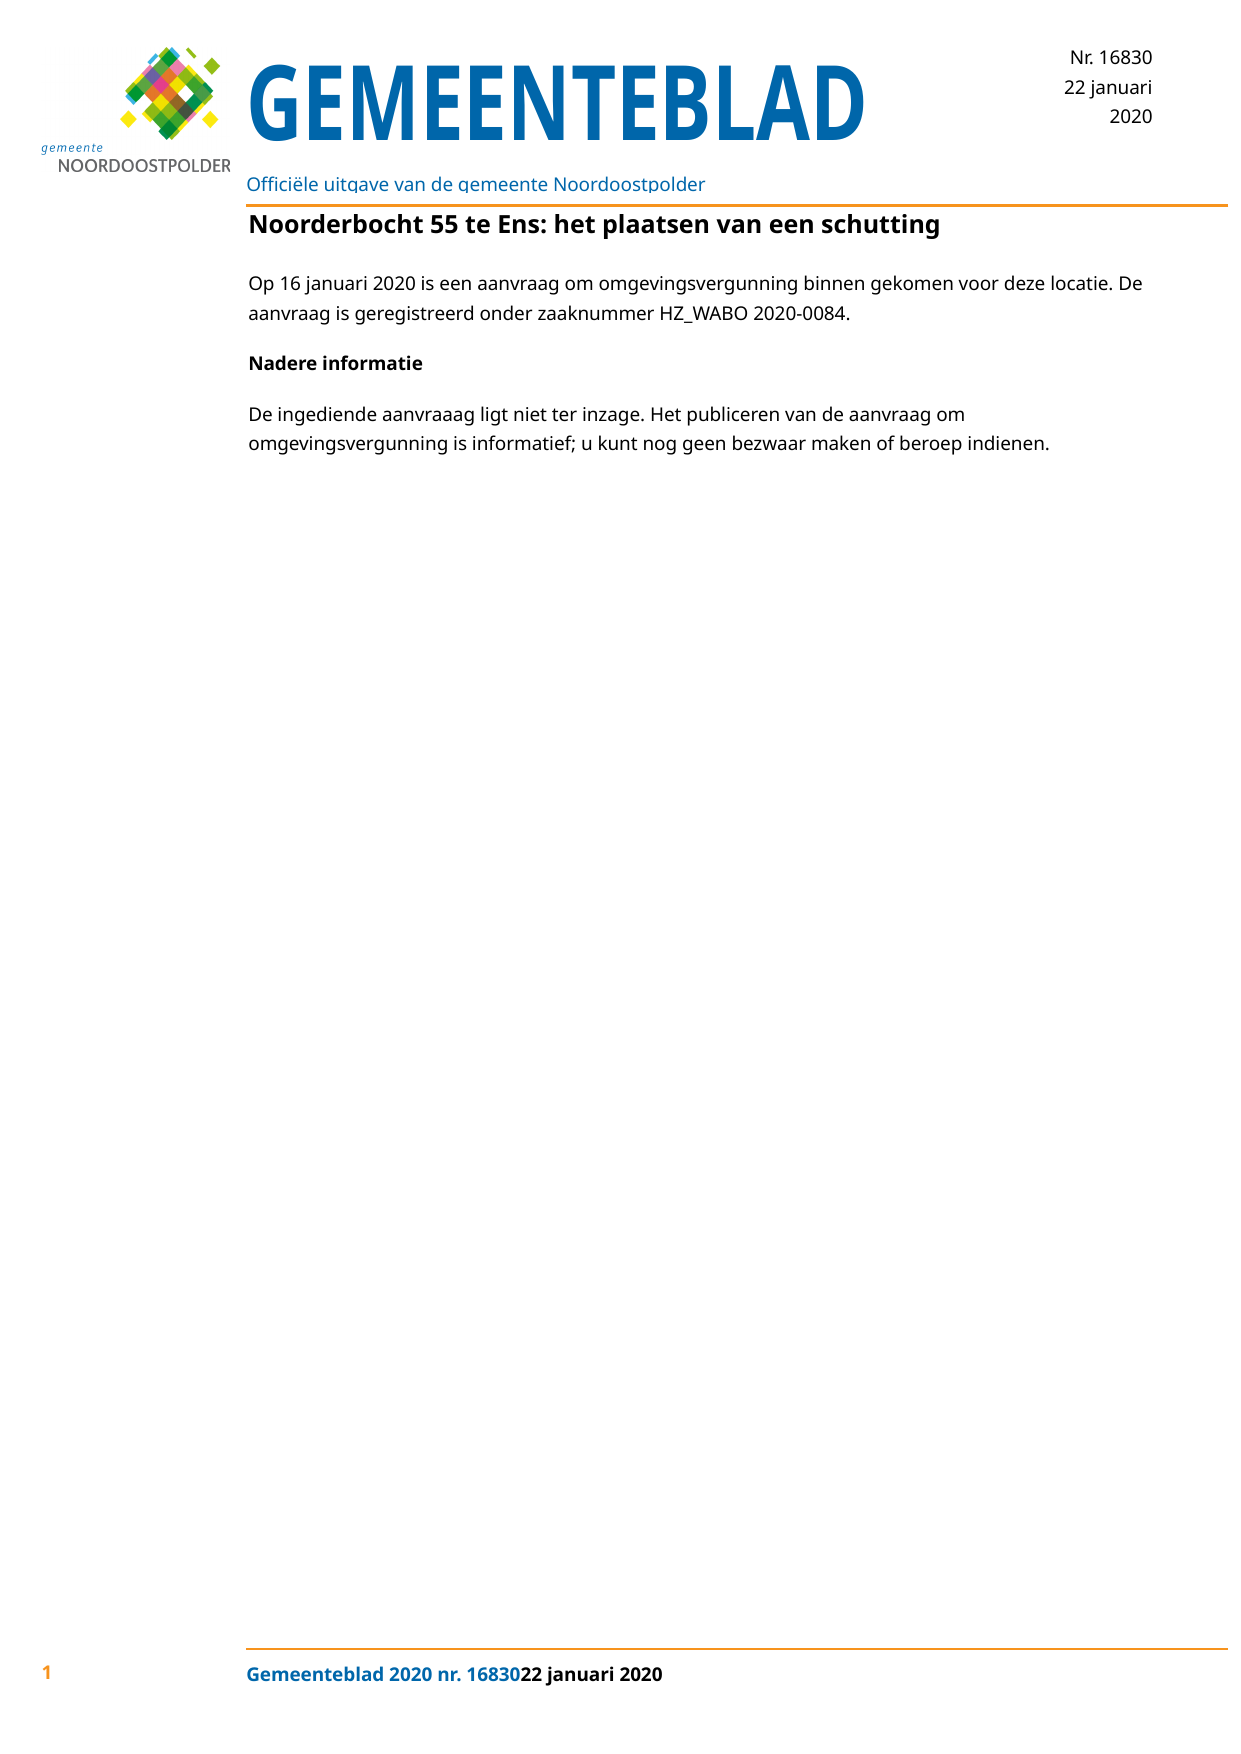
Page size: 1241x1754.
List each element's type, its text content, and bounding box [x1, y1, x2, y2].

text Nadere informatie [248, 350, 1152, 376]
picture [41, 47, 231, 172]
text Noorderbocht 55 te Ens: het plaatsen van een schutting [248, 207, 1152, 241]
text De ingediende aanvraaag ligt niet ter inzage. Het publiceren van de aanvraag om omgevingsvergunning is informatief; u kunt nog geen bezwaar maken of beroep indienen. [248, 401, 1152, 456]
text Op 16 januari 2020 is een aanvraag om omgevingsvergunning binnen gekomen voor deze locatie. De aanvraag is geregistreerd onder zaaknummer HZ_WABO 2020-0084. [248, 270, 1152, 326]
